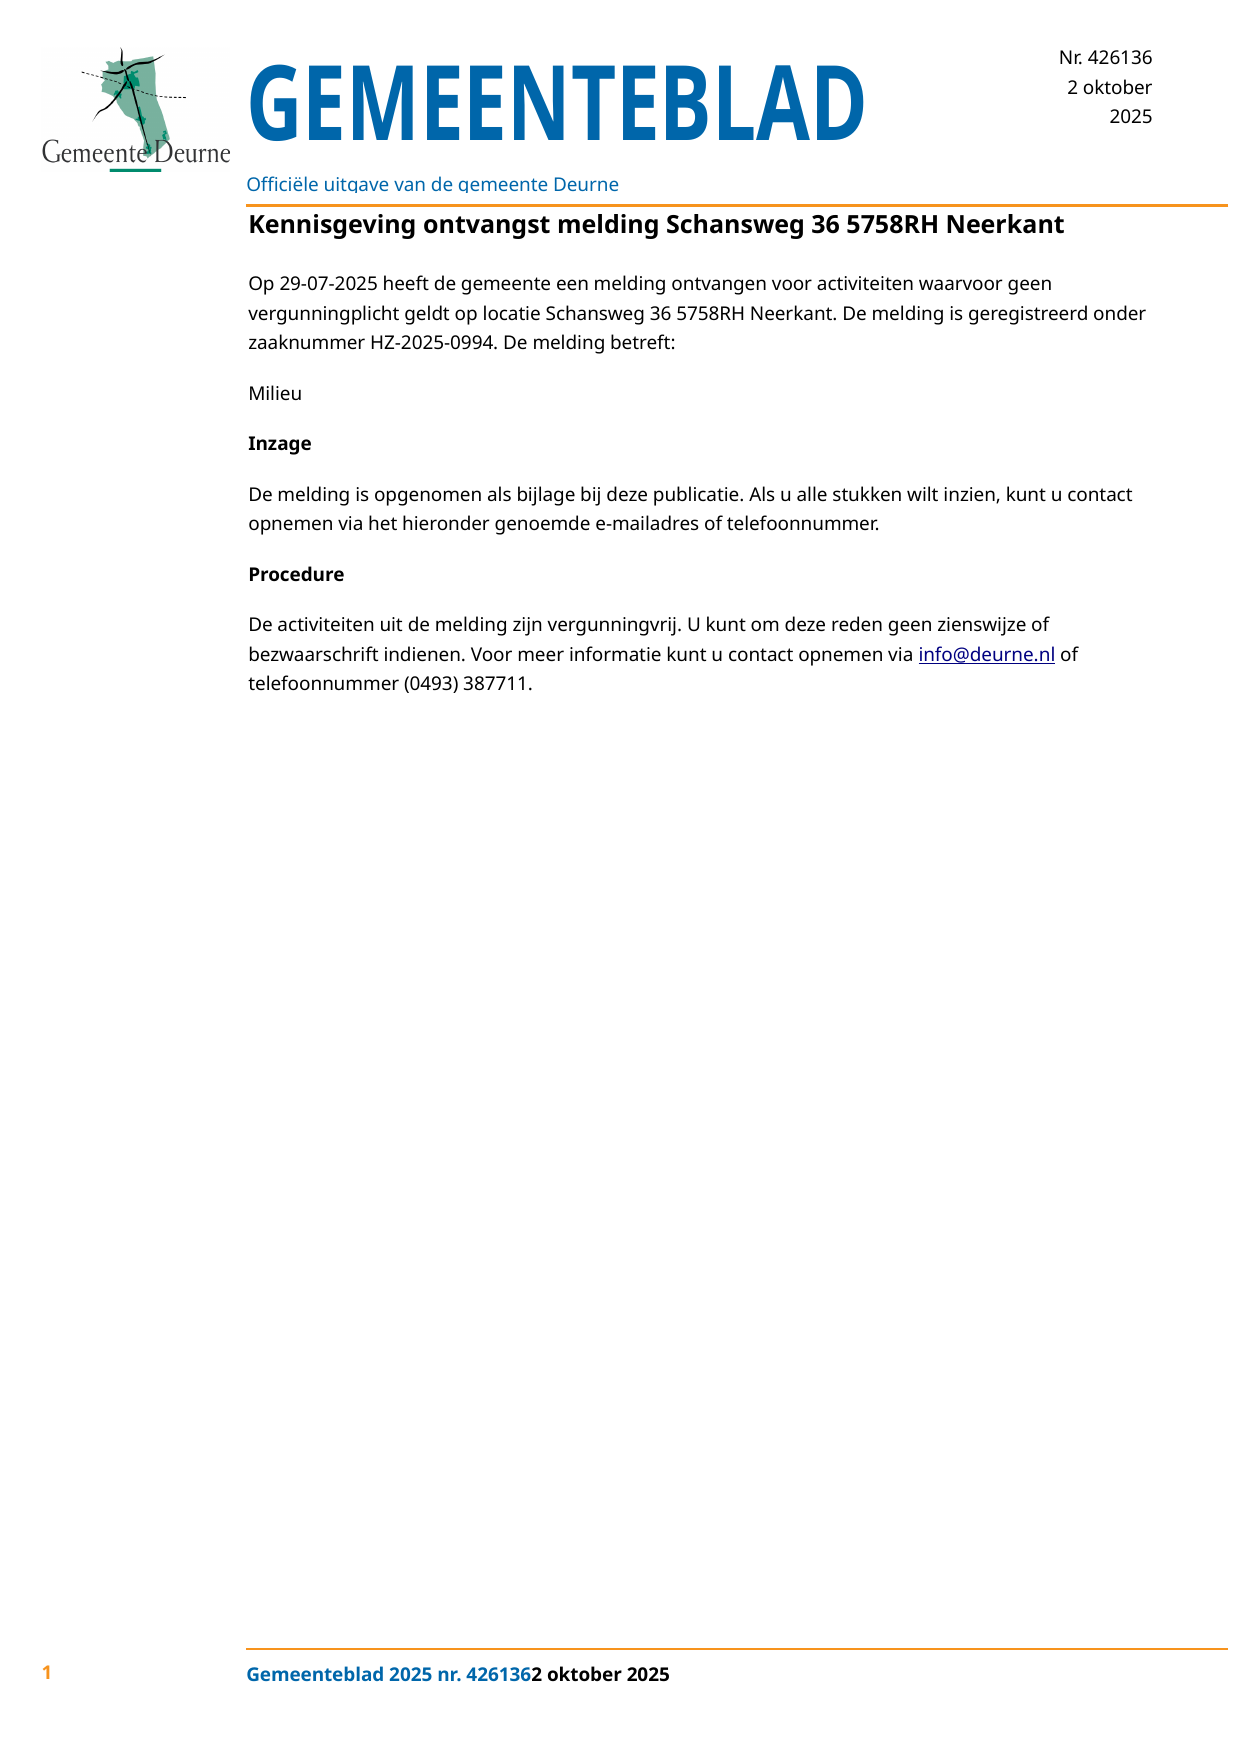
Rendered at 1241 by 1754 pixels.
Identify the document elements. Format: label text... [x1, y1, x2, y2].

text Milieu [248, 380, 1152, 406]
text Kennisgeving ontvangst melding Schansweg 36 5758RH Neerkant [248, 207, 1152, 241]
text Procedure [248, 561, 1152, 586]
text De activiteiten uit de melding zijn vergunningvrij. U kunt om deze reden geen zienswijze of bezwaarschrift indienen. Voor meer informatie kunt u contact opnemen via info@deurne.nl of telefoonnummer (0493) 387711. [248, 611, 1152, 696]
text Op 29-07-2025 heeft de gemeente een melding ontvangen voor activiteiten waarvoor geen vergunningplicht geldt op locatie Schansweg 36 5758RH Neerkant. De melding is geregistreerd onder zaaknummer HZ-2025-0994. De melding betreft: [248, 270, 1152, 355]
picture [41, 47, 231, 172]
text De melding is opgenomen als bijlage bij deze publicatie. Als u alle stukken wilt inzien, kunt u contact opnemen via het hieronder genoemde e-mailadres of telefoonnummer. [248, 481, 1152, 536]
text Inzage [248, 430, 1152, 456]
